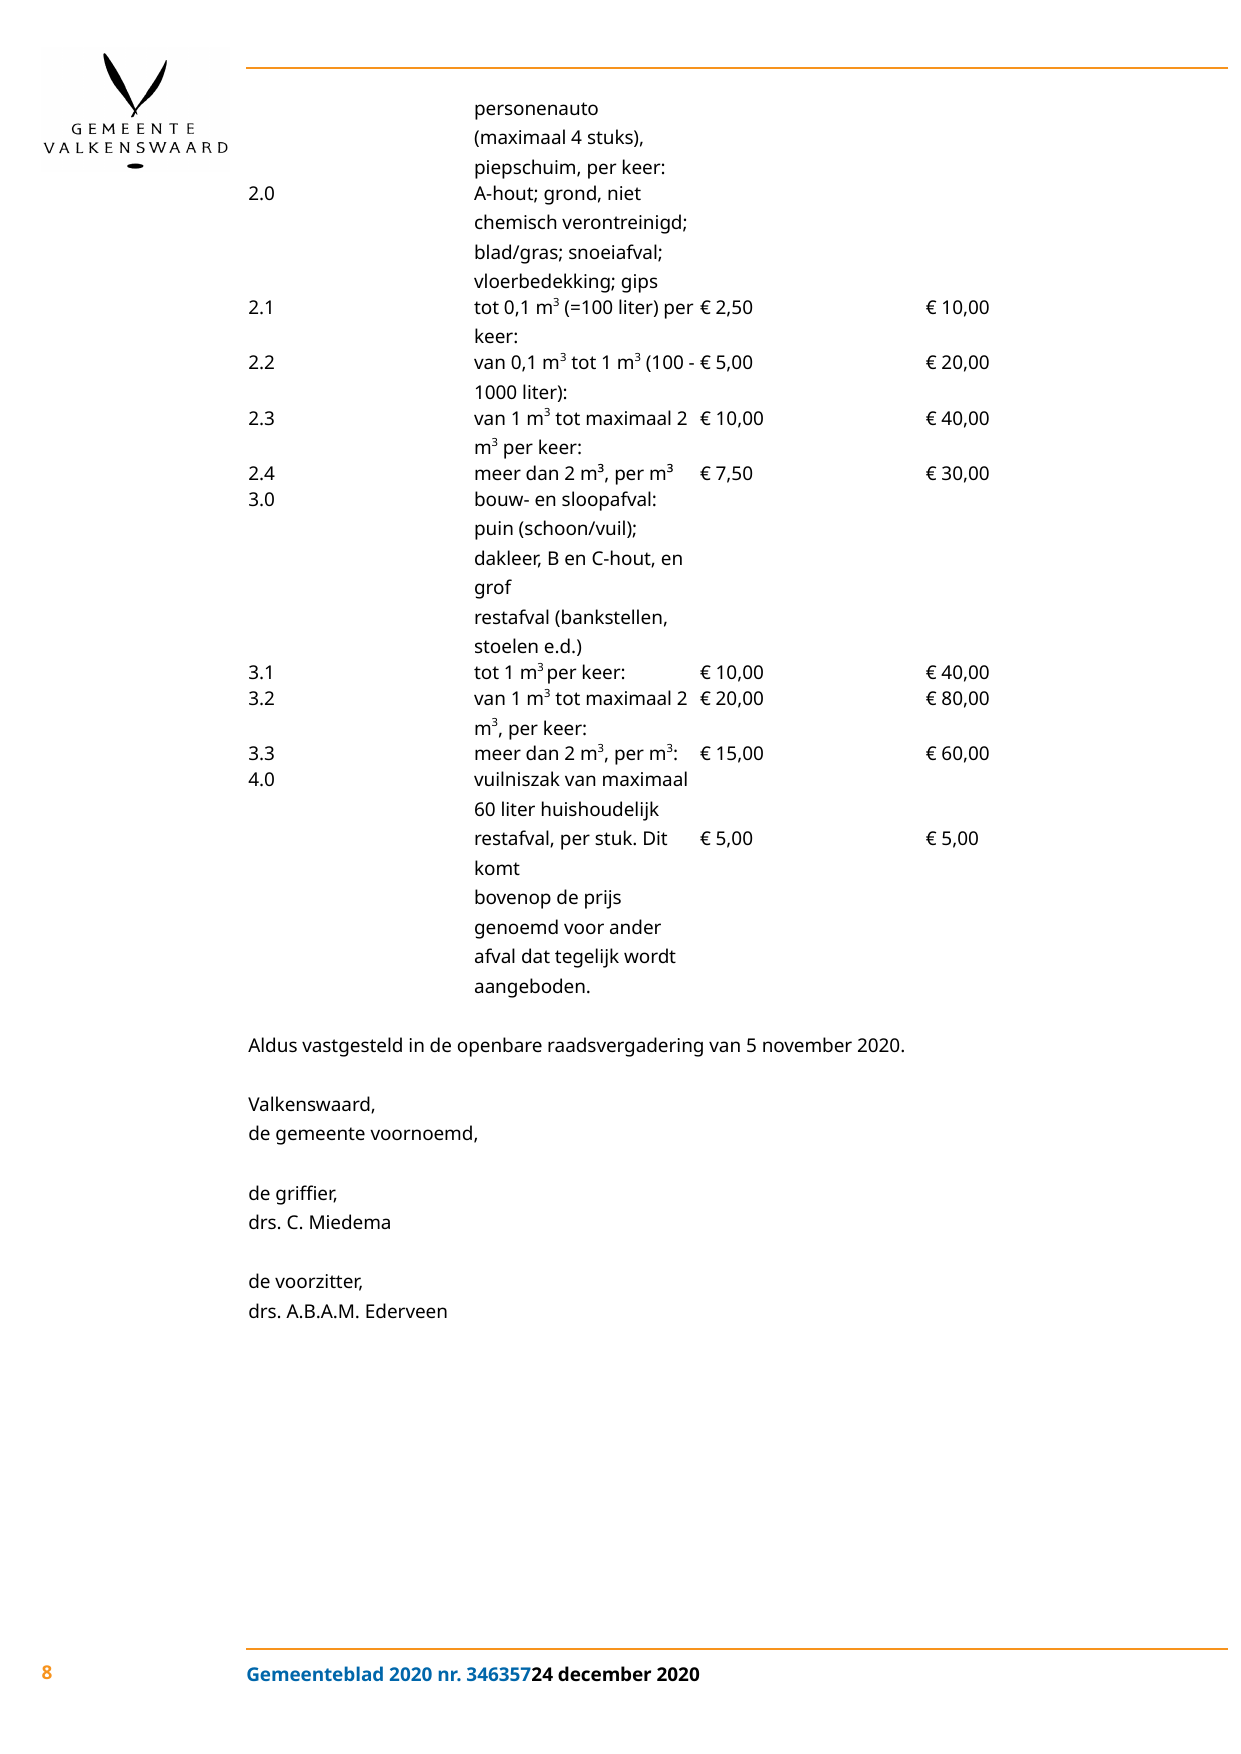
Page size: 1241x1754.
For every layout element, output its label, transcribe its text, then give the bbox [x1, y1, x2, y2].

table_cell 2.4 [248, 460, 474, 486]
table_cell € 20,00 [700, 685, 926, 741]
table_cell € 2,50 [700, 294, 926, 349]
table_cell 4.0 [248, 766, 474, 999]
table_cell 3.3 [248, 741, 474, 766]
table_cell bouw- en sloopafval: puin (schoon/vuil); dakleer, B en C-hout, en grof restafval (bankstellen, stoelen e.d.) [474, 486, 700, 659]
table_cell € 10,00 [700, 660, 926, 685]
table_cell 2.1 [248, 294, 474, 349]
table_cell [700, 180, 926, 294]
table_cell 3.2 [248, 685, 474, 741]
text drs. A.B.A.M. Ederveen [248, 1298, 1152, 1324]
table_cell [700, 95, 926, 180]
table_cell van 1 m3 tot maximaal 2 m3 per keer: [474, 405, 700, 460]
text Valkenswaard, [248, 1091, 1152, 1117]
table_cell € 40,00 [926, 660, 1152, 685]
table_cell [926, 95, 1152, 180]
text de voorzitter, [248, 1268, 1152, 1294]
table_cell € 15,00 [700, 741, 926, 766]
table_cell van 0,1 m3 tot 1 m3 (100 - 1000 liter): [474, 350, 700, 405]
table_cell € 30,00 [926, 460, 1152, 486]
table_cell personenauto (maximaal 4 stuks), piepschuim, per keer: [474, 95, 700, 180]
table_cell [926, 180, 1152, 294]
table_cell A-hout; grond, niet chemisch verontreinigd; blad/gras; snoeiafval; vloerbedekking; gips [474, 180, 700, 294]
table_cell € 60,00 [926, 741, 1152, 766]
text de griffier, [248, 1180, 1152, 1206]
table_cell tot 0,1 m3 (=100 liter) per keer: [474, 294, 700, 349]
table_cell € 80,00 [926, 685, 1152, 741]
table_cell meer dan 2 m³, per m³ [474, 460, 700, 486]
table_cell 2.0 [248, 180, 474, 294]
table_cell van 1 m3 tot maximaal 2 m3, per keer: [474, 685, 700, 741]
table_cell 2.3 [248, 405, 474, 460]
picture [41, 47, 231, 172]
table_cell € 5,00 [700, 766, 926, 999]
table_cell € 5,00 [700, 350, 926, 405]
table_cell [700, 486, 926, 659]
table_cell [248, 95, 474, 180]
table_cell [926, 486, 1152, 659]
table_cell € 10,00 [700, 405, 926, 460]
text Aldus vastgesteld in de openbare raadsvergadering van 5 november 2020. [248, 1032, 1152, 1058]
table_cell € 10,00 [926, 294, 1152, 349]
text de gemeente voornoemd, [248, 1121, 1152, 1146]
table_cell vuilniszak van maximaal 60 liter huishoudelijk restafval, per stuk. Dit komt bovenop de prijs genoemd voor ander afval dat tegelijk wordt aangeboden. [474, 766, 700, 999]
table_cell meer dan 2 m3, per m3: [474, 741, 700, 766]
table_cell € 7,50 [700, 460, 926, 486]
table_cell € 40,00 [926, 405, 1152, 460]
table_cell € 20,00 [926, 350, 1152, 405]
table_cell € 5,00 [926, 766, 1152, 999]
text drs. C. Miedema [248, 1209, 1152, 1235]
table_cell 3.1 [248, 660, 474, 685]
table_cell 3.0 [248, 486, 474, 659]
table_cell tot 1 m3 per keer: [474, 660, 700, 685]
table_cell 2.2 [248, 350, 474, 405]
